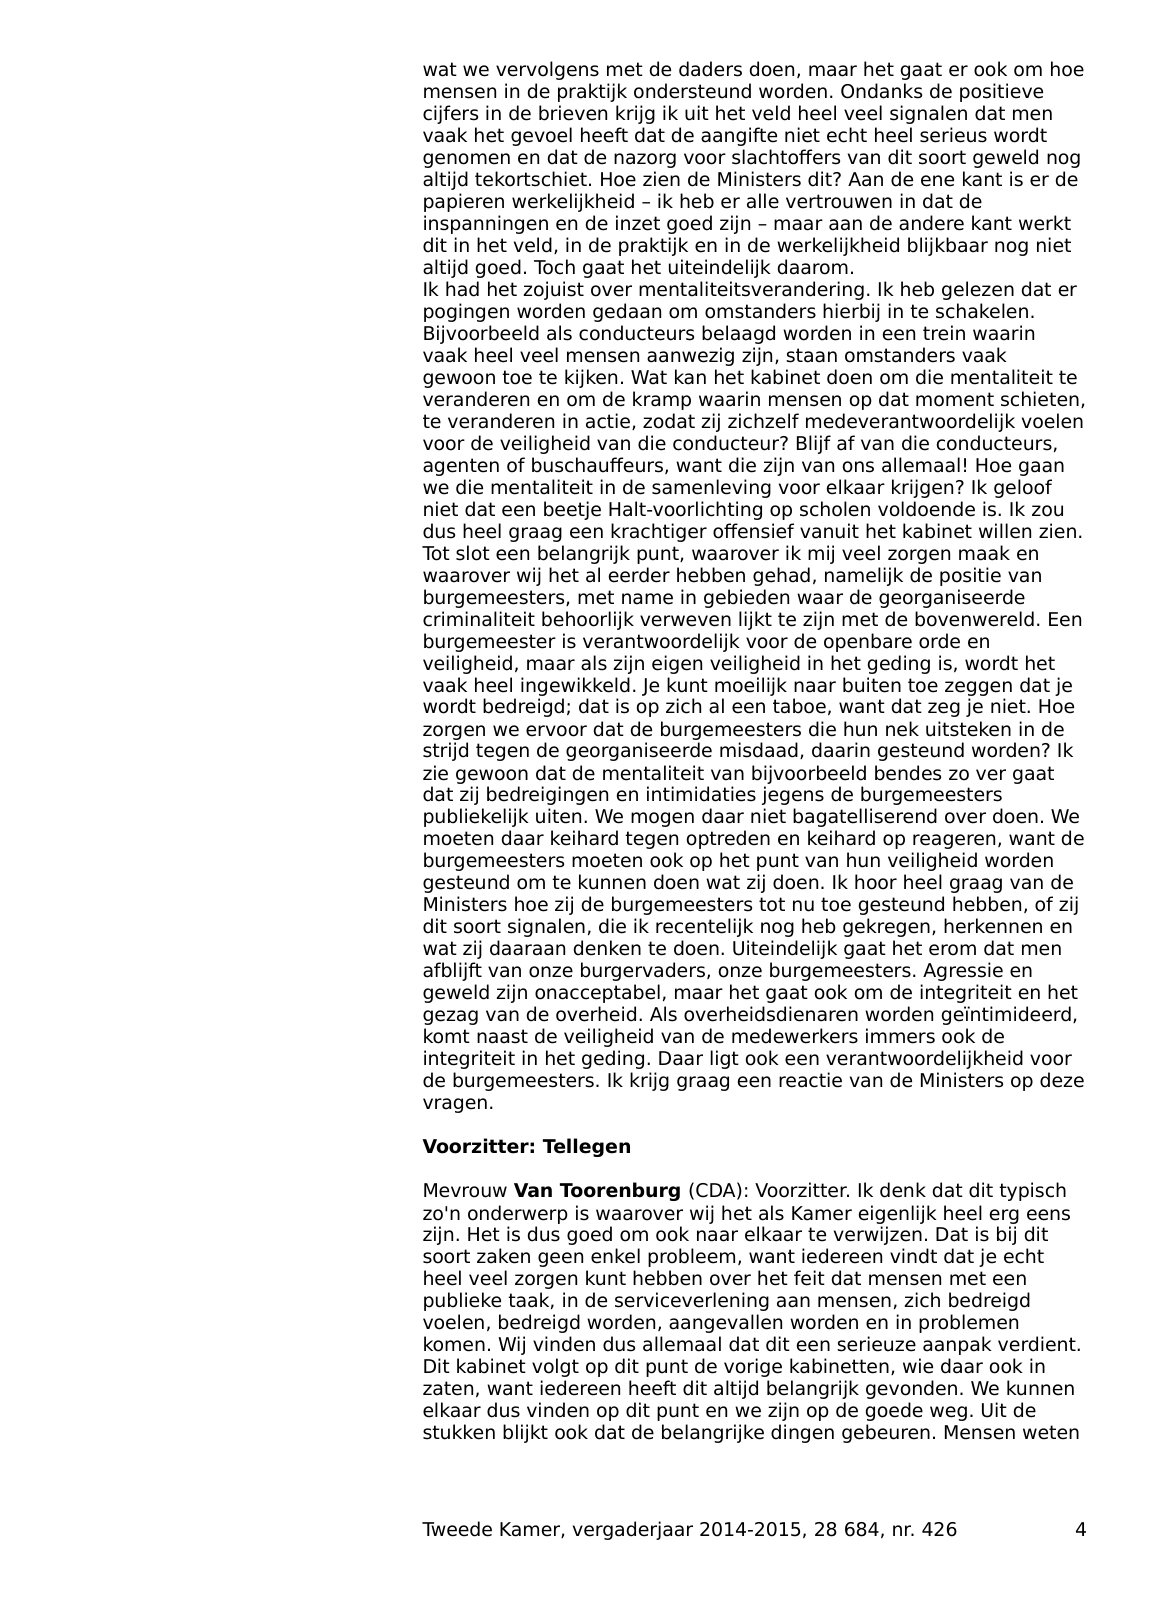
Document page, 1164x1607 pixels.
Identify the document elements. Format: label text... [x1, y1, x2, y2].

text Ik had het zojuist over mentaliteitsverandering. Ik heb gelezen dat er pogingen worden gedaan om omstanders hierbij in te schakelen. Bijvoorbeeld als conducteurs belaagd worden in een trein waarin vaak heel veel mensen aanwezig zijn, staan omstanders vaak gewoon toe te kijken. Wat kan het kabinet doen om die mentaliteit te veranderen en om de kramp waarin mensen op dat moment schieten, te veranderen in actie, zodat zij zichzelf medeverantwoordelijk voelen voor de veiligheid van die conducteur? Blijf af van die conducteurs, agenten of buschauffeurs, want die zijn van ons allemaal! Hoe gaan we die mentaliteit in de samenleving voor elkaar krijgen? Ik geloof niet dat een beetje Halt-voorlichting op scholen voldoende is. Ik zou dus heel graag een krachtiger offensief vanuit het kabinet willen zien. [422, 279, 1087, 543]
text wat we vervolgens met de daders doen, maar het gaat er ook om hoe mensen in de praktijk ondersteund worden. Ondanks de positieve cijfers in de brieven krijg ik uit het veld heel veel signalen dat men vaak het gevoel heeft dat de aangifte niet echt heel serieus wordt genomen en dat de nazorg voor slachtoffers van dit soort geweld nog altijd tekortschiet. Hoe zien de Ministers dit? Aan de ene kant is er de papieren werkelijkheid – ik heb er alle vertrouwen in dat de inspanningen en de inzet goed zijn – maar aan de andere kant werkt dit in het veld, in de praktijk en in de werkelijkheid blijkbaar nog niet altijd goed. Toch gaat het uiteindelijk daarom. [422, 59, 1087, 279]
subtitle Voorzitter: Tellegen [422, 1136, 1087, 1158]
text Tot slot een belangrijk punt, waarover ik mij veel zorgen maak en waarover wij het al eerder hebben gehad, namelijk de positie van burgemeesters, met name in gebieden waar de georganiseerde criminaliteit behoorlijk verweven lijkt te zijn met de bovenwereld. Een burgemeester is verantwoordelijk voor de openbare orde en veiligheid, maar als zijn eigen veiligheid in het geding is, wordt het vaak heel ingewikkeld. Je kunt moeilijk naar buiten toe zeggen dat je wordt bedreigd; dat is op zich al een taboe, want dat zeg je niet. Hoe zorgen we ervoor dat de burgemeesters die hun nek uitsteken in de strijd tegen de georganiseerde misdaad, daarin gesteund worden? Ik zie gewoon dat de mentaliteit van bijvoorbeeld bendes zo ver gaat dat zij bedreigingen en intimidaties jegens de burgemeesters publiekelijk uiten. We mogen daar niet bagatelliserend over doen. We moeten daar keihard tegen optreden en keihard op reageren, want de burgemeesters moeten ook op het punt van hun veiligheid worden gesteund om te kunnen doen wat zij doen. Ik hoor heel graag van de Ministers hoe zij de burgemeesters tot nu toe gesteund hebben, of zij dit soort signalen, die ik recentelijk nog heb gekregen, herkennen en wat zij daaraan denken te doen. Uiteindelijk gaat het erom dat men afblijft van onze burgervaders, onze burgemeesters. Agressie en geweld zijn onacceptabel, maar het gaat ook om de integriteit en het gezag van de overheid. Als overheidsdienaren worden geïntimideerd, komt naast de veiligheid van de medewerkers immers ook de integriteit in het geding. Daar ligt ook een verantwoordelijkheid voor de burgemeesters. Ik krijg graag een reactie van de Ministers op deze vragen. [422, 543, 1087, 1114]
text Mevrouw Van Toorenburg (CDA): Voorzitter. Ik denk dat dit typisch zo'n onderwerp is waarover wij het als Kamer eigenlijk heel erg eens zijn. Het is dus goed om ook naar elkaar te verwijzen. Dat is bij dit soort zaken geen enkel probleem, want iedereen vindt dat je echt heel veel zorgen kunt hebben over het feit dat mensen met een publieke taak, in de serviceverlening aan mensen, zich bedreigd voelen, bedreigd worden, aangevallen worden en in problemen komen. Wij vinden dus allemaal dat dit een serieuze aanpak verdient. Dit kabinet volgt op dit punt de vorige kabinetten, wie daar ook in zaten, want iedereen heeft dit altijd belangrijk gevonden. We kunnen elkaar dus vinden op dit punt en we zijn op de goede weg. Uit de stukken blijkt ook dat de belangrijke dingen gebeuren. Mensen weten [422, 1180, 1087, 1444]
